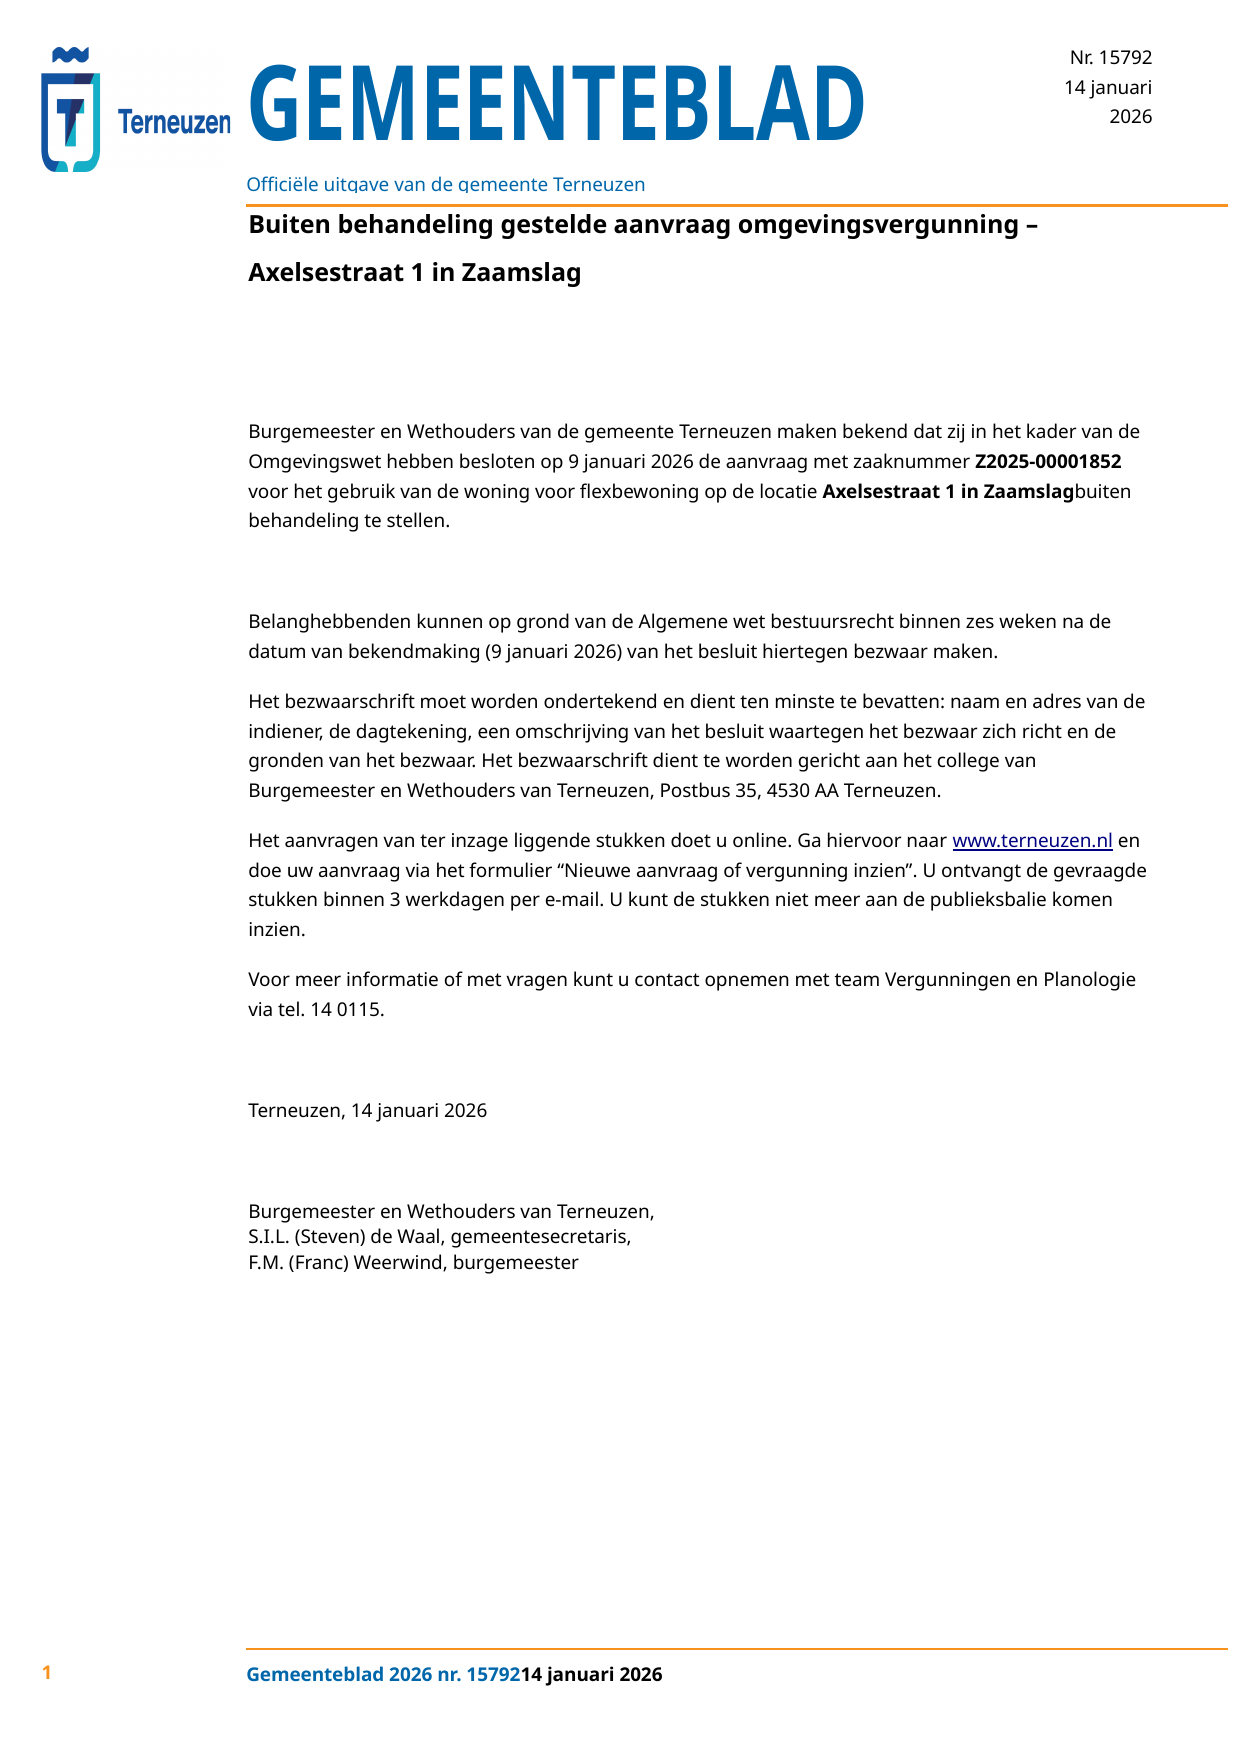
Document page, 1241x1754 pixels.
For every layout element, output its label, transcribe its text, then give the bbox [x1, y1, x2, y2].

table_cell S.I.L. (Steven) de Waal, gemeentesecretaris, [248, 1224, 837, 1249]
text Belanghebbenden kunnen op grond van de Algemene wet bestuursrecht binnen zes weken na de datum van bekendmaking (9 januari 2026) van het besluit hiertegen bezwaar maken. [248, 608, 1152, 664]
text Burgemeester en Wethouders van de gemeente Terneuzen maken bekend dat zij in het kader van de Omgevingswet hebben besloten op 9 januari 2026 de aanvraag met zaaknummer Z2025-00001852 voor het gebruik van de woning voor flexbewoning op de locatie Axelsestraat 1 in Zaamslagbuiten behandeling te stellen. [248, 419, 1152, 533]
text Het aanvragen van ter inzage liggende stukken doet u online. Ga hiervoor naar www.terneuzen.nl en doe uw aanvraag via het formulier “Nieuwe aanvraag of vergunning inzien”. U ontvangt de gevraagde stukken binnen 3 werkdagen per e-mail. U kunt de stukken niet meer aan de publieksbalie komen inzien. [248, 827, 1152, 942]
text Het bezwaarschrift moet worden ondertekend en dient ten minste te bevatten: naam en adres van de indiener, de dagtekening, een omschrijving van het besluit waartegen het bezwaar zich richt en de gronden van het bezwaar. Het bezwaarschrift dient te worden gericht aan het college van Burgemeester en Wethouders van Terneuzen, Postbus 35, 4530 AA Terneuzen. [248, 688, 1152, 803]
table_cell F.M. (Franc) Weerwind, burgemeester [248, 1250, 1152, 1275]
picture [41, 47, 231, 172]
text Voor meer informatie of met vragen kunt u contact opnemen met team Vergunningen en Planologie via tel. 14 0115. [248, 967, 1152, 1022]
text Buiten behandeling gestelde aanvraag omgevingsvergunning – Axelsestraat 1 in Zaamslag [248, 207, 1152, 288]
table_cell [837, 1224, 1152, 1249]
text Terneuzen, 14 januari 2026 [248, 1097, 1152, 1123]
table_header Burgemeester en Wethouders van Terneuzen, [248, 1198, 1152, 1224]
